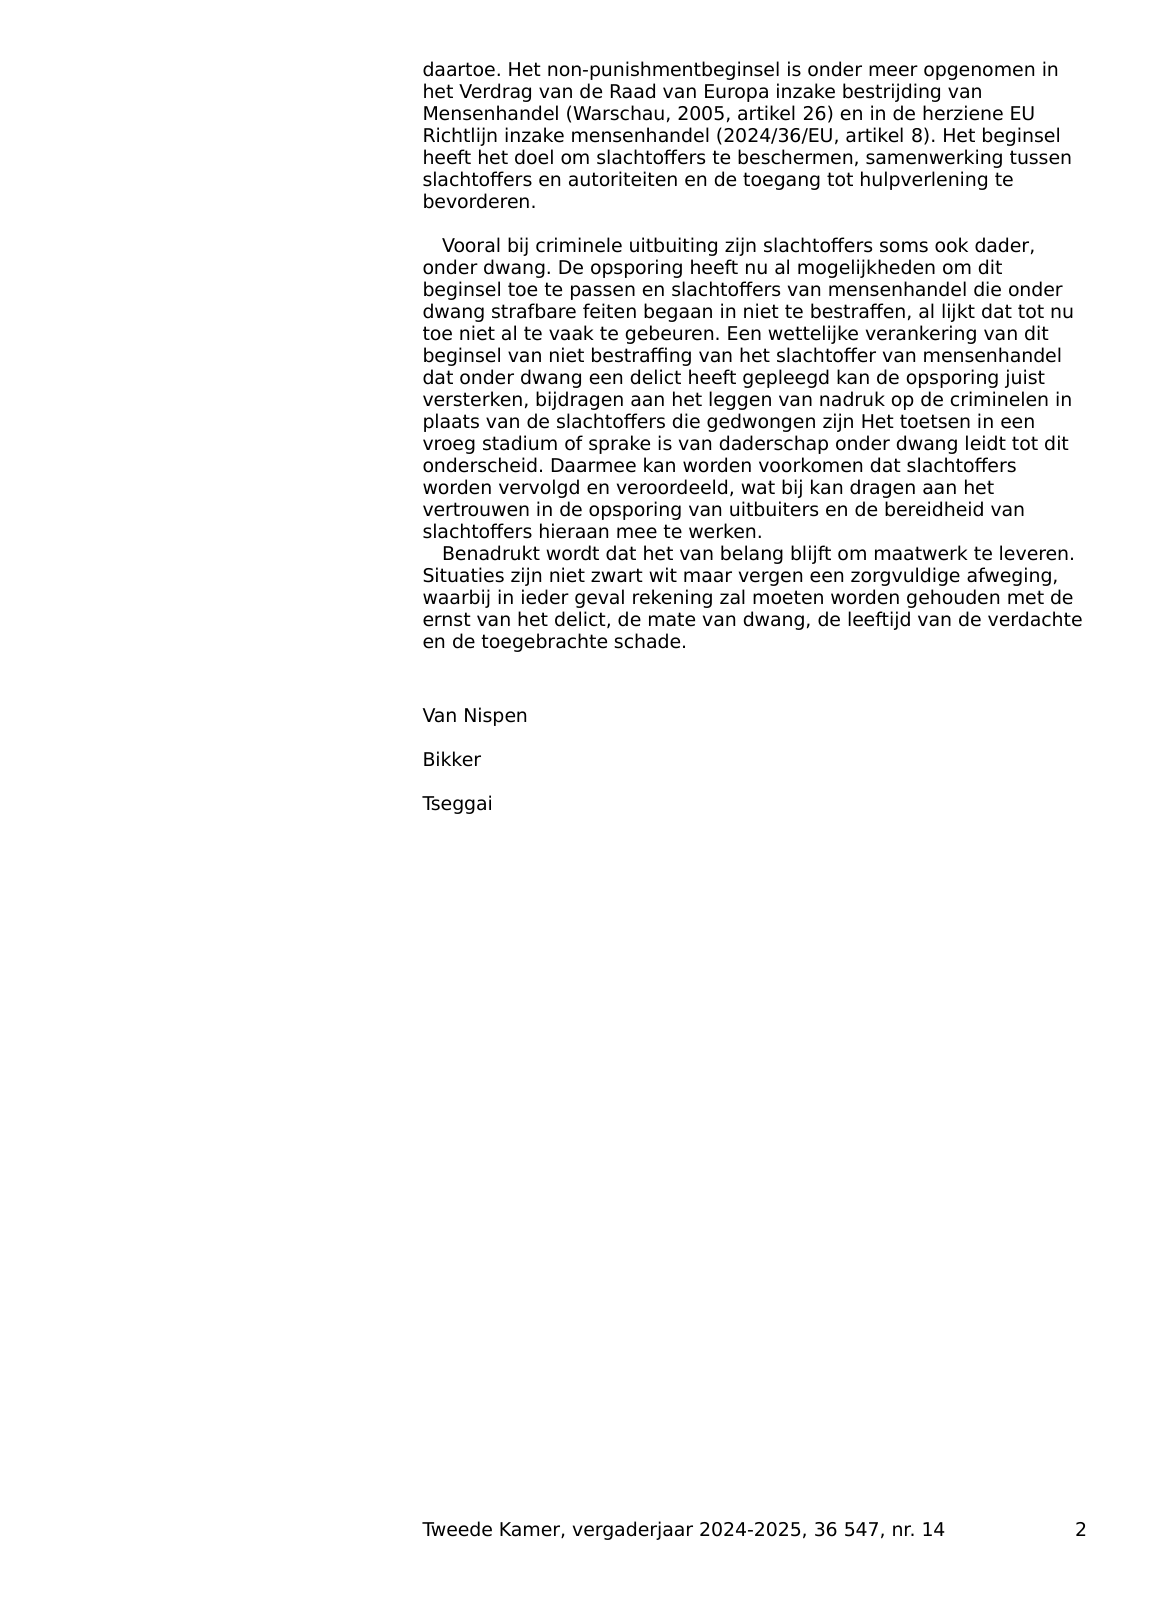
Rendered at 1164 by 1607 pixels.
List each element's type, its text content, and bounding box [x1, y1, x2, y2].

text Vooral bij criminele uitbuiting zijn slachtoffers soms ook dader, onder dwang. De opsporing heeft nu al mogelijkheden om dit beginsel toe te passen en slachtoffers van mensenhandel die onder dwang strafbare feiten begaan in niet te bestraffen, al lijkt dat tot nu toe niet al te vaak te gebeuren. Een wettelijke verankering van dit beginsel van niet bestraffing van het slachtoffer van mensenhandel dat onder dwang een delict heeft gepleegd kan de opsporing juist versterken, bijdragen aan het leggen van nadruk op de criminelen in plaats van de slachtoffers die gedwongen zijn Het toetsen in een vroeg stadium of sprake is van daderschap onder dwang leidt tot dit onderscheid. Daarmee kan worden voorkomen dat slachtoffers worden vervolgd en veroordeeld, wat bij kan dragen aan het vertrouwen in de opsporing van uitbuiters en de bereidheid van slachtoffers hieraan mee te werken. [422, 235, 1087, 543]
text Benadrukt wordt dat het van belang blijft om maatwerk te leveren. Situaties zijn niet zwart wit maar vergen een zorgvuldige afweging, waarbij in ieder geval rekening zal moeten worden gehouden met de ernst van het delict, de mate van dwang, de leeftijd van de verdachte en de toegebrachte schade. [422, 543, 1087, 653]
text Van Nispen Bikker Tseggai [422, 683, 1087, 814]
text daartoe. Het non-punishmentbeginsel is onder meer opgenomen in het Verdrag van de Raad van Europa inzake bestrijding van Mensenhandel (Warschau, 2005, artikel 26) en in de herziene EU Richtlijn inzake mensenhandel (2024/36/EU, artikel 8). Het beginsel heeft het doel om slachtoffers te beschermen, samenwerking tussen slachtoffers en autoriteiten en de toegang tot hulpverlening te bevorderen. [422, 59, 1087, 213]
